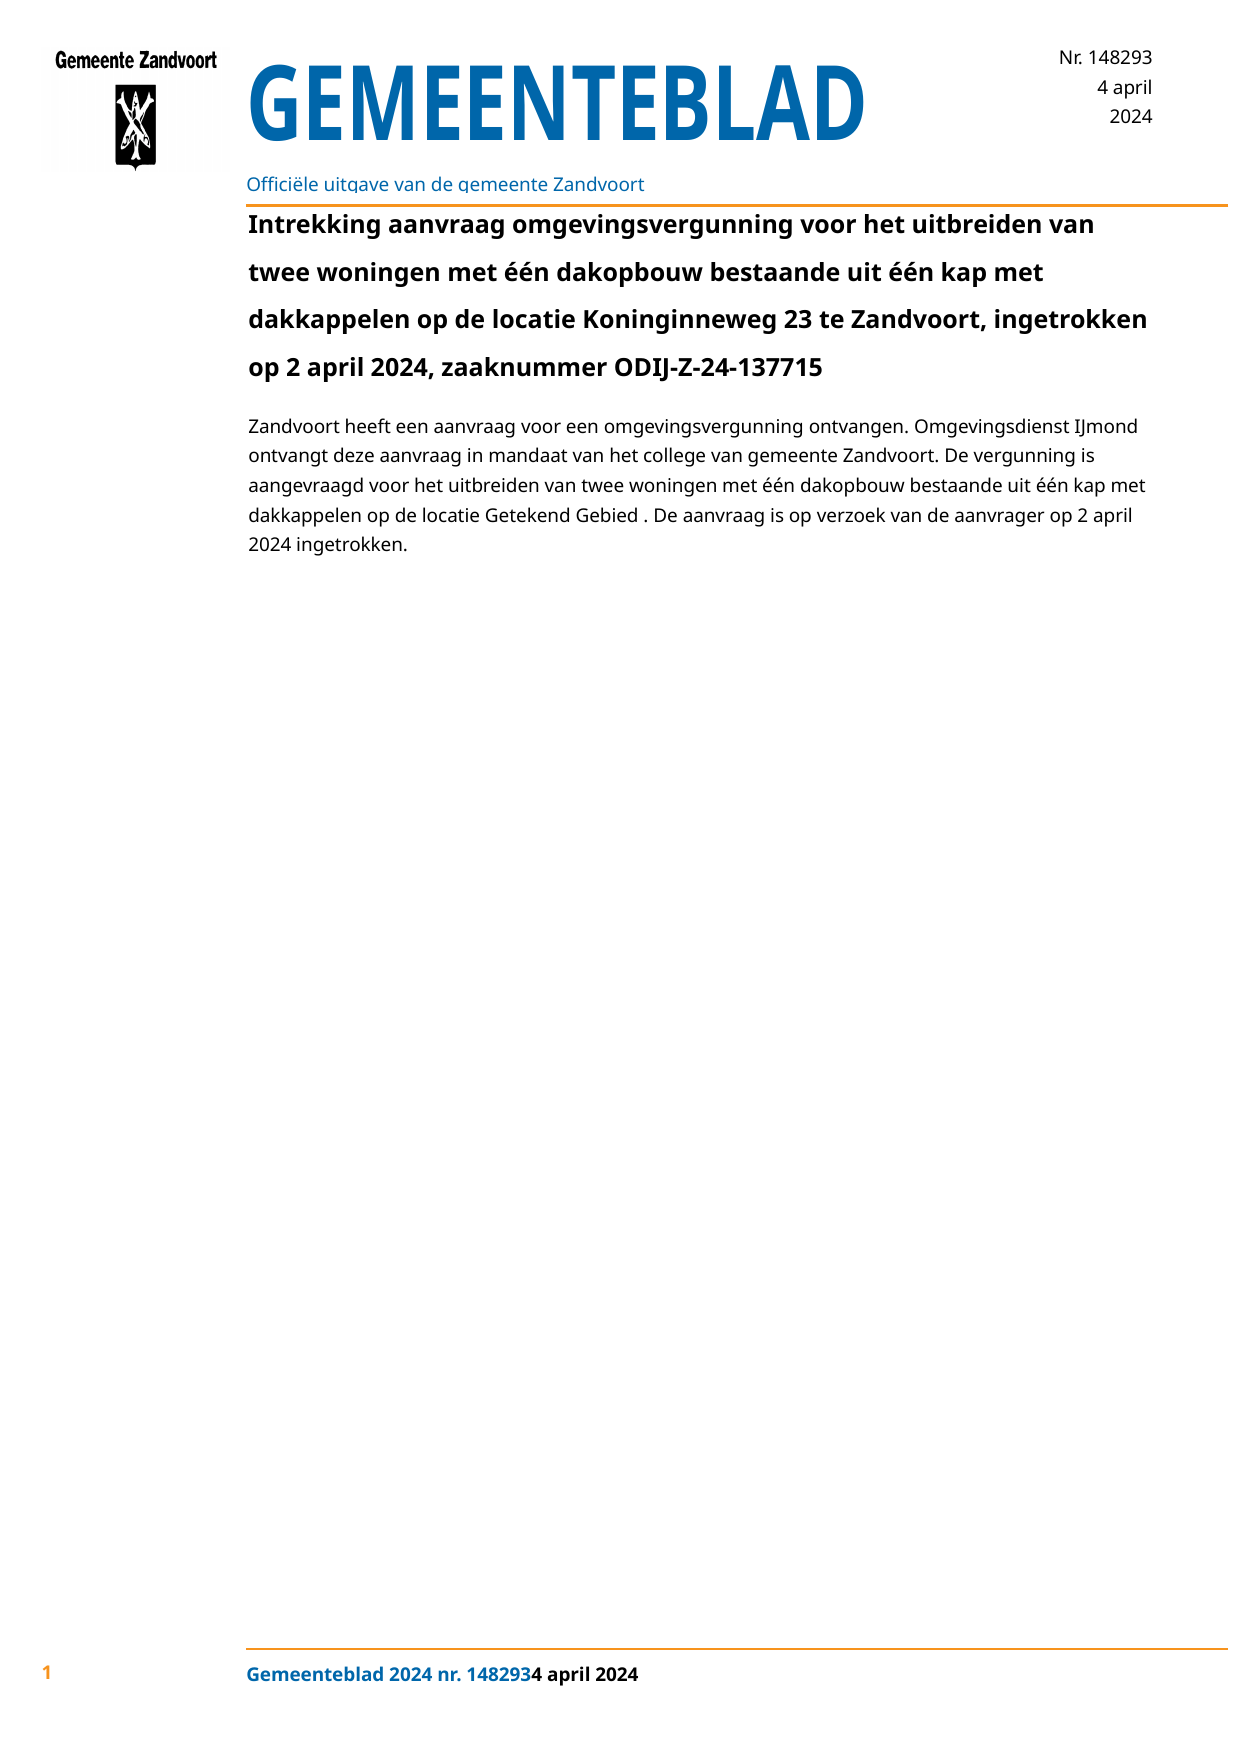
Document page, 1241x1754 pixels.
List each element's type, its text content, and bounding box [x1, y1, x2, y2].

picture [41, 47, 231, 172]
text Intrekking aanvraag omgevingsvergunning voor het uitbreiden van twee woningen met één dakopbouw bestaande uit één kap met dakkappelen op de locatie Koninginneweg 23 te Zandvoort, ingetrokken op 2 april 2024, zaaknummer ODIJ-Z-24-137715 [248, 207, 1152, 384]
text Zandvoort heeft een aanvraag voor een omgevingsvergunning ontvangen. Omgevingsdienst IJmond ontvangt deze aanvraag in mandaat van het college van gemeente Zandvoort. De vergunning is aangevraagd voor het uitbreiden van twee woningen met één dakopbouw bestaande uit één kap met dakkappelen op de locatie Getekend Gebied . De aanvraag is op verzoek van de aanvrager op 2 april 2024 ingetrokken. [248, 413, 1152, 557]
